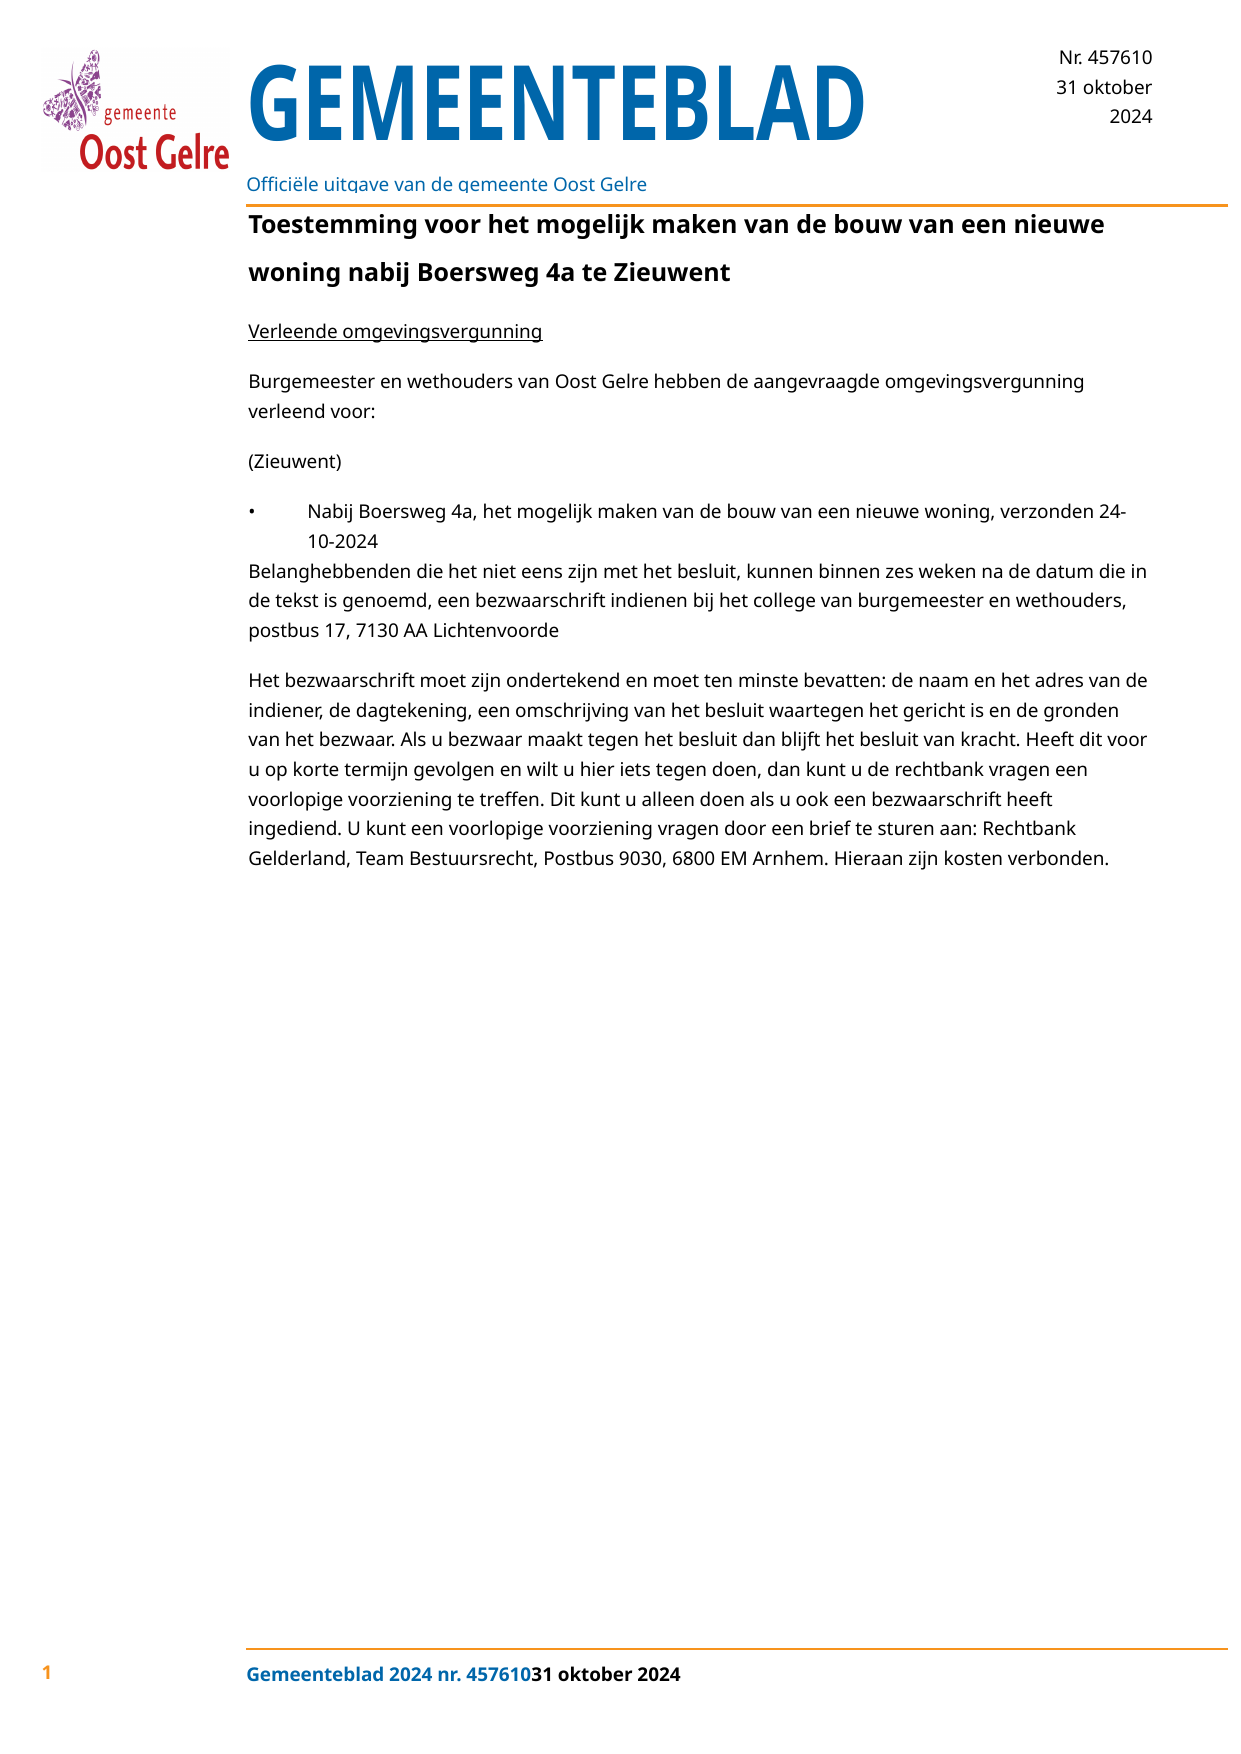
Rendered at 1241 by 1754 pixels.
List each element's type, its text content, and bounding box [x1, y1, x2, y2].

picture [41, 47, 231, 172]
text Toestemming voor het mogelijk maken van de bouw van een nieuwe woning nabij Boersweg 4a te Zieuwent [248, 207, 1152, 288]
text (Zieuwent) [248, 448, 1152, 474]
list Nabij Boersweg 4a, het mogelijk maken van de bouw van een nieuwe woning, verzonden 24-10-2024 [248, 499, 1152, 554]
text Burgemeester en wethouders van Oost Gelre hebben de aangevraagde omgevingsvergunning verleend voor: [248, 368, 1152, 424]
text Het bezwaarschrift moet zijn ondertekend en moet ten minste bevatten: de naam en het adres van de indiener, de dagtekening, een omschrijving van het besluit waartegen het gericht is en de gronden van het bezwaar. Als u bezwaar maakt tegen het besluit dan blijft het besluit van kracht. Heeft dit voor u op korte termijn gevolgen en wilt u hier iets tegen doen, dan kunt u de rechtbank vragen een voorlopige voorziening te treffen. Dit kunt u alleen doen als u ook een bezwaarschrift heeft ingediend. U kunt een voorlopige voorziening vragen door een brief te sturen aan: Rechtbank Gelderland, Team Bestuursrecht, Postbus 9030, 6800 EM Arnhem. Hieraan zijn kosten verbonden. [248, 667, 1152, 871]
text Belanghebbenden die het niet eens zijn met het besluit, kunnen binnen zes weken na de datum die in de tekst is genoemd, een bezwaarschrift indienen bij het college van burgemeester en wethouders, postbus 17, 7130 AA Lichtenvoorde [248, 558, 1152, 643]
text Verleende omgevingsvergunning [248, 318, 1152, 344]
